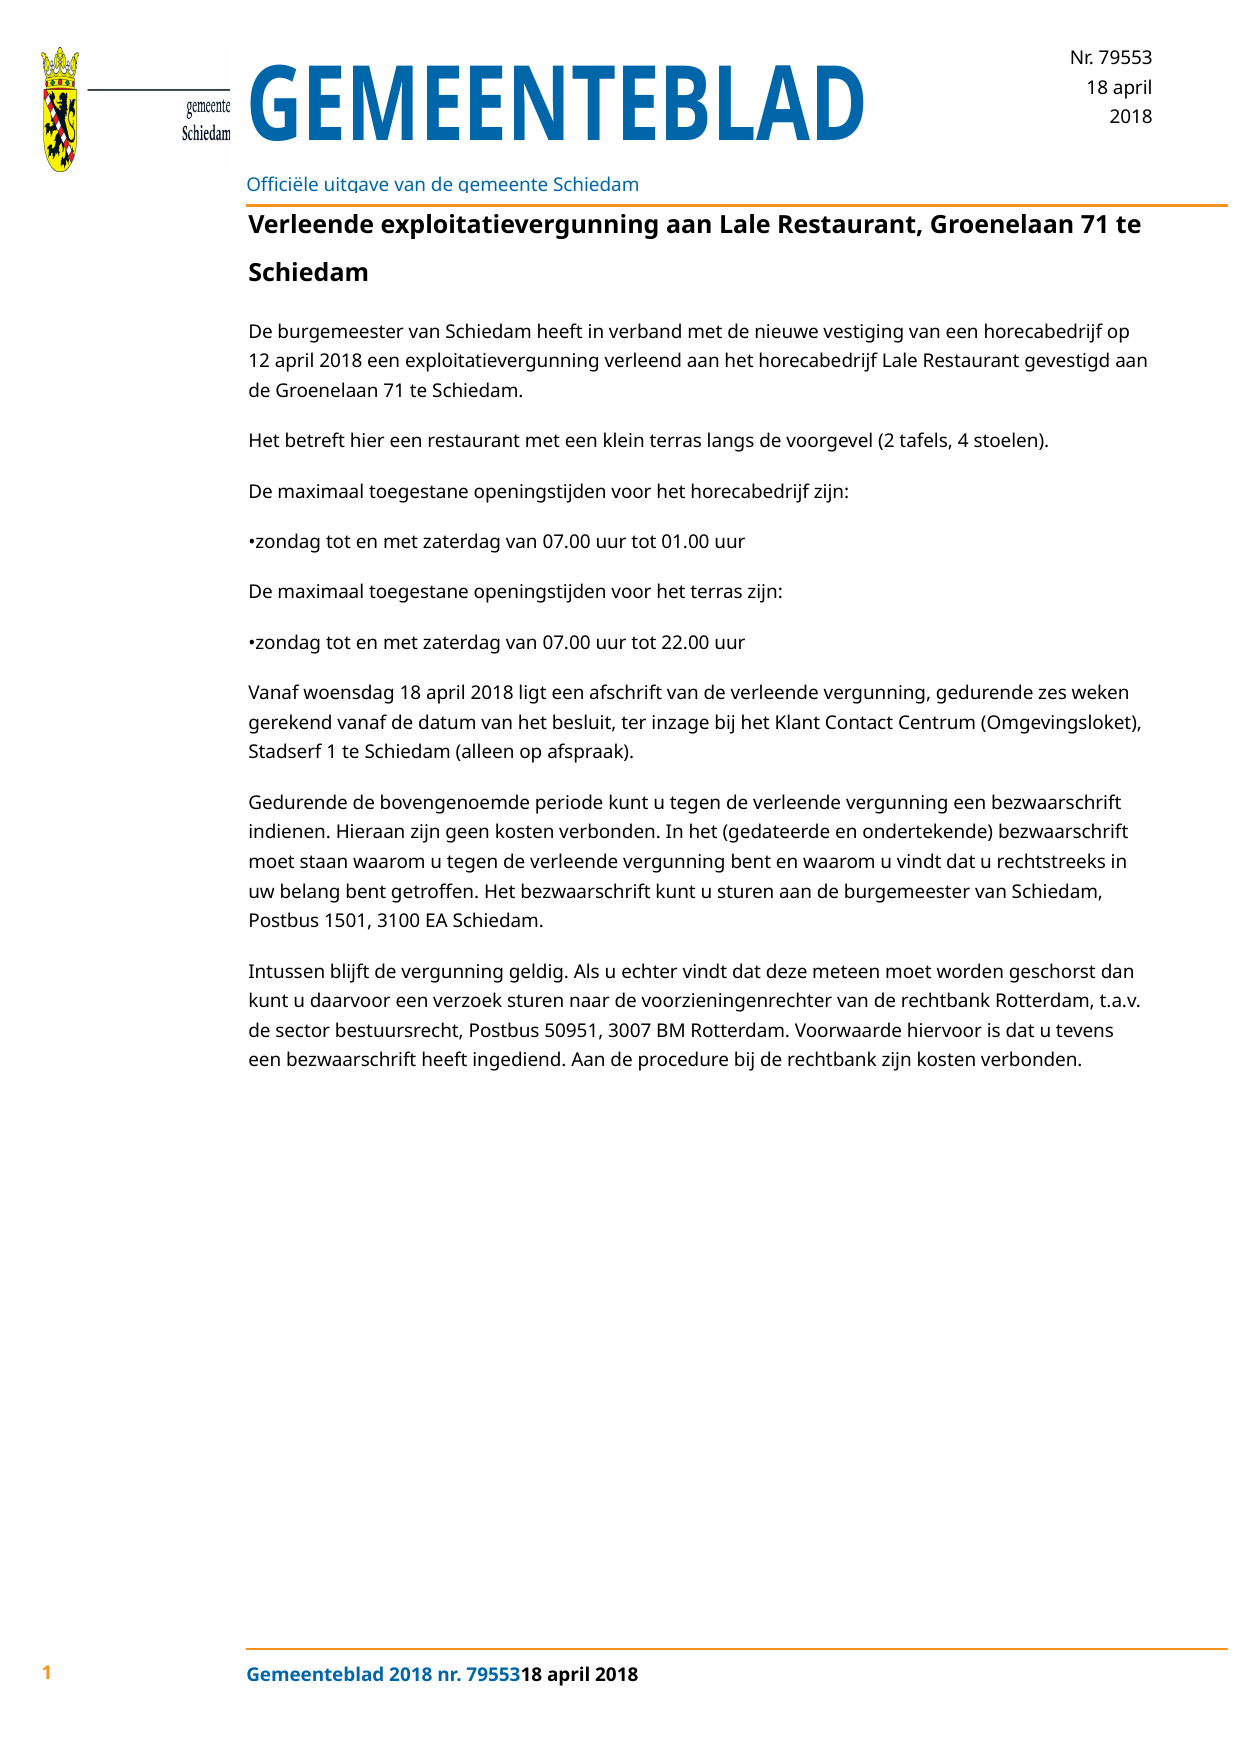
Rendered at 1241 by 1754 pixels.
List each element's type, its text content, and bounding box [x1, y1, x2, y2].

text •zondag tot en met zaterdag van 07.00 uur tot 22.00 uur [248, 629, 1152, 655]
text De maximaal toegestane openingstijden voor het terras zijn: [248, 579, 1152, 604]
text Het betreft hier een restaurant met een klein terras langs de voorgevel (2 tafels, 4 stoelen). [248, 427, 1152, 453]
text Verleende exploitatievergunning aan Lale Restaurant, Groenelaan 71 te Schiedam [248, 207, 1152, 288]
text De maximaal toegestane openingstijden voor het horecabedrijf zijn: [248, 478, 1152, 504]
text Gedurende de bovengenoemde periode kunt u tegen de verleende vergunning een bezwaarschrift indienen. Hieraan zijn geen kosten verbonden. In het (gedateerde en ondertekende) bezwaarschrift moet staan waarom u tegen de verleende vergunning bent en waarom u vindt dat u rechtstreeks in uw belang bent getroffen. Het bezwaarschrift kunt u sturen aan de burgemeester van Schiedam, Postbus 1501, 3100 EA Schiedam. [248, 789, 1152, 933]
text Vanaf woensdag 18 april 2018 ligt een afschrift van de verleende vergunning, gedurende zes weken gerekend vanaf de datum van het besluit, ter inzage bij het Klant Contact Centrum (Omgevingsloket), Stadserf 1 te Schiedam (alleen op afspraak). [248, 679, 1152, 764]
text De burgemeester van Schiedam heeft in verband met de nieuwe vestiging van een horecabedrijf op 12 april 2018 een exploitatievergunning verleend aan het horecabedrijf Lale Restaurant gevestigd aan de Groenelaan 71 te Schiedam. [248, 318, 1152, 403]
text •zondag tot en met zaterdag van 07.00 uur tot 01.00 uur [248, 528, 1152, 554]
picture [41, 47, 231, 172]
text Intussen blijft de vergunning geldig. Als u echter vindt dat deze meteen moet worden geschorst dan kunt u daarvoor een verzoek sturen naar de voorzieningenrechter van de rechtbank Rotterdam, t.a.v. de sector bestuursrecht, Postbus 50951, 3007 BM Rotterdam. Voorwaarde hiervoor is dat u tevens een bezwaarschrift heeft ingediend. Aan de procedure bij de rechtbank zijn kosten verbonden. [248, 958, 1152, 1072]
